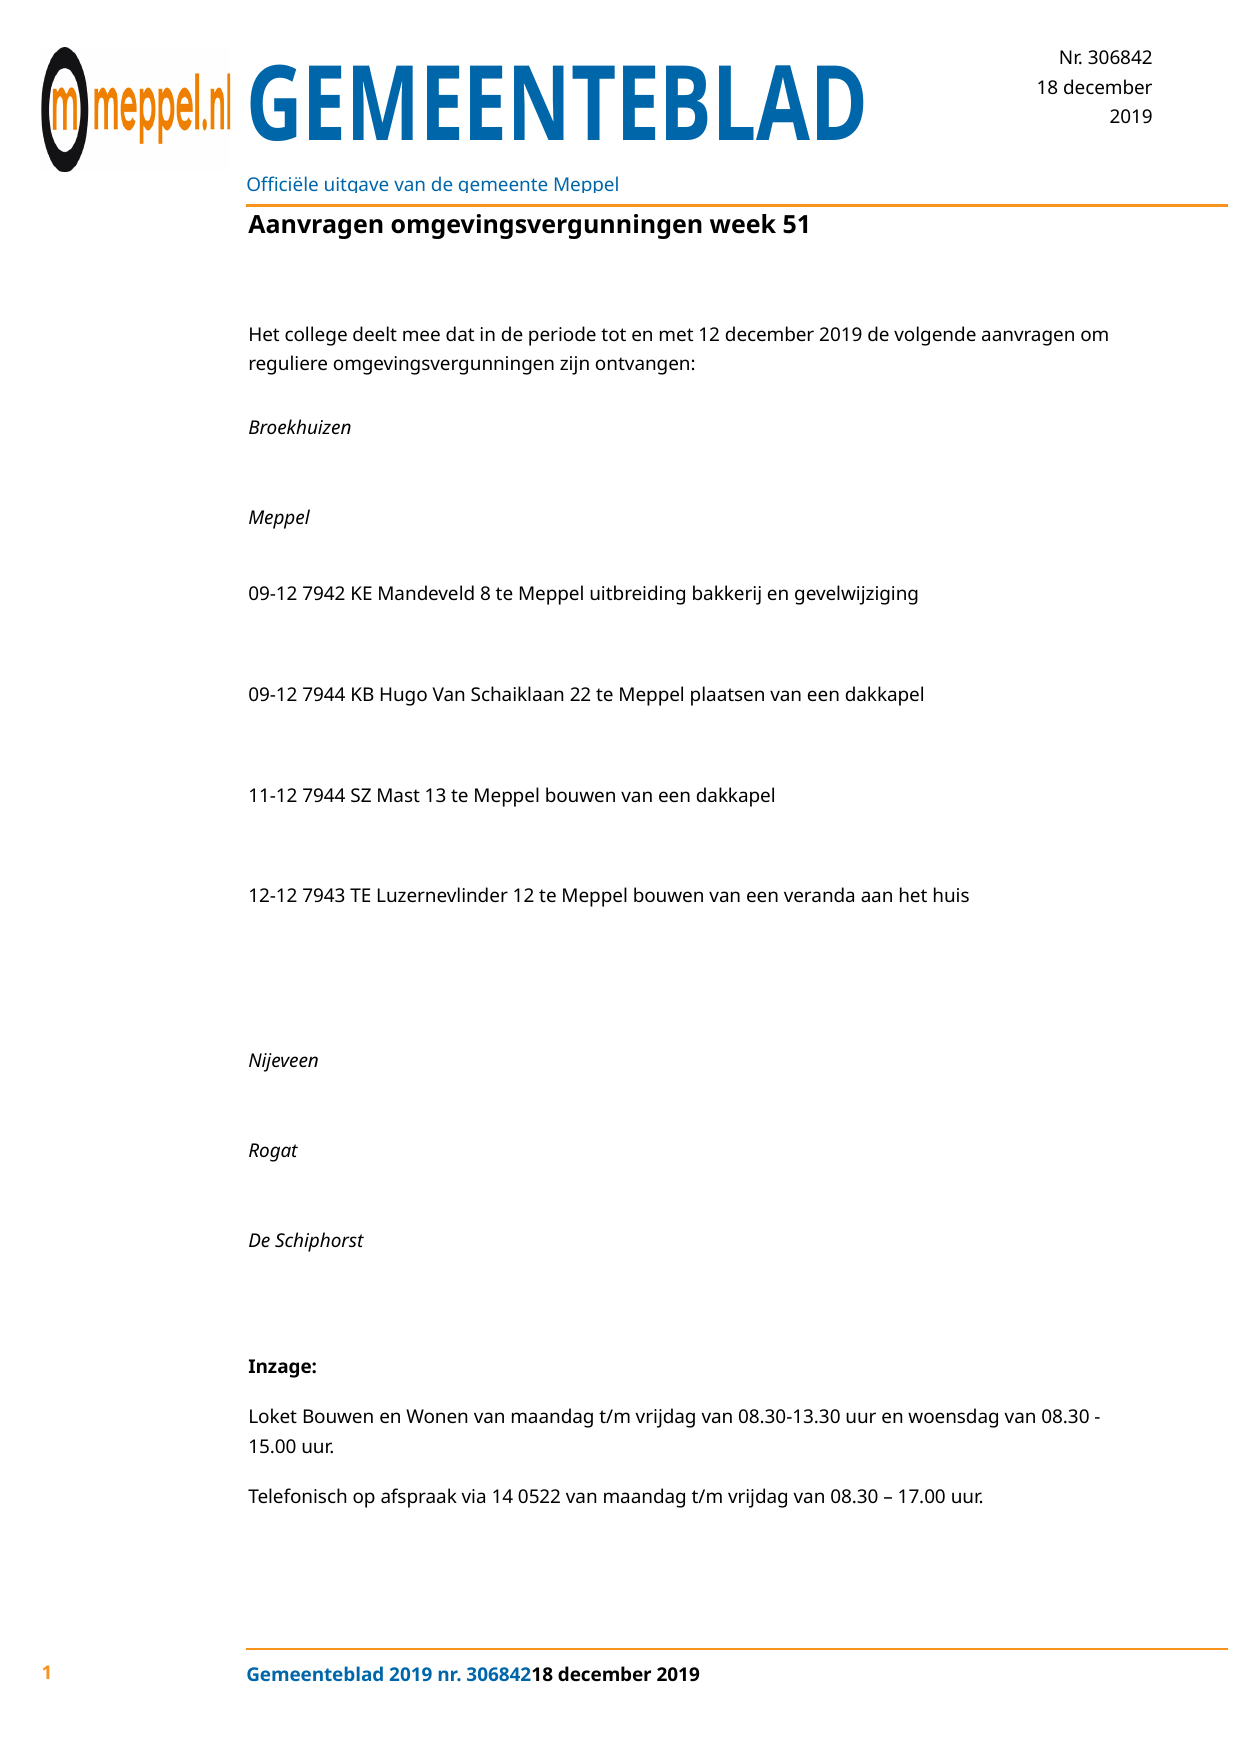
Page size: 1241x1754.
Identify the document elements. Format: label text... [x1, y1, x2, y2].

text De Schiphorst [248, 1227, 1152, 1252]
text 09-12 7944 KB Hugo Van Schaiklaan 22 te Meppel plaatsen van een dakkapel [248, 681, 1152, 707]
text 11-12 7944 SZ Mast 13 te Meppel bouwen van een dakkapel [248, 782, 1152, 807]
text Meppel [248, 504, 1152, 530]
text 12-12 7943 TE Luzernevlinder 12 te Meppel bouwen van een veranda aan het huis [248, 883, 1152, 908]
text Nijeveen [248, 1047, 1152, 1073]
text Rogat [248, 1137, 1152, 1163]
text Telefonisch op afspraak via 14 0522 van maandag t/m vrijdag van 08.30 – 17.00 uur. [248, 1484, 1152, 1509]
text Broekhuizen [248, 414, 1152, 440]
text Aanvragen omgevingsvergunningen week 51 [248, 207, 1152, 241]
text 09-12 7942 KE Mandeveld 8 te Meppel uitbreiding bakkerij en gevelwijziging [248, 580, 1152, 606]
picture [41, 47, 231, 172]
text Het college deelt mee dat in de periode tot en met 12 december 2019 de volgende aanvragen om reguliere omgevingsvergunningen zijn ontvangen: [248, 321, 1152, 376]
text Inzage: [248, 1353, 1152, 1379]
text Loket Bouwen en Wonen van maandag t/m vrijdag van 08.30-13.30 uur en woensdag van 08.30 - 15.00 uur. [248, 1404, 1152, 1459]
